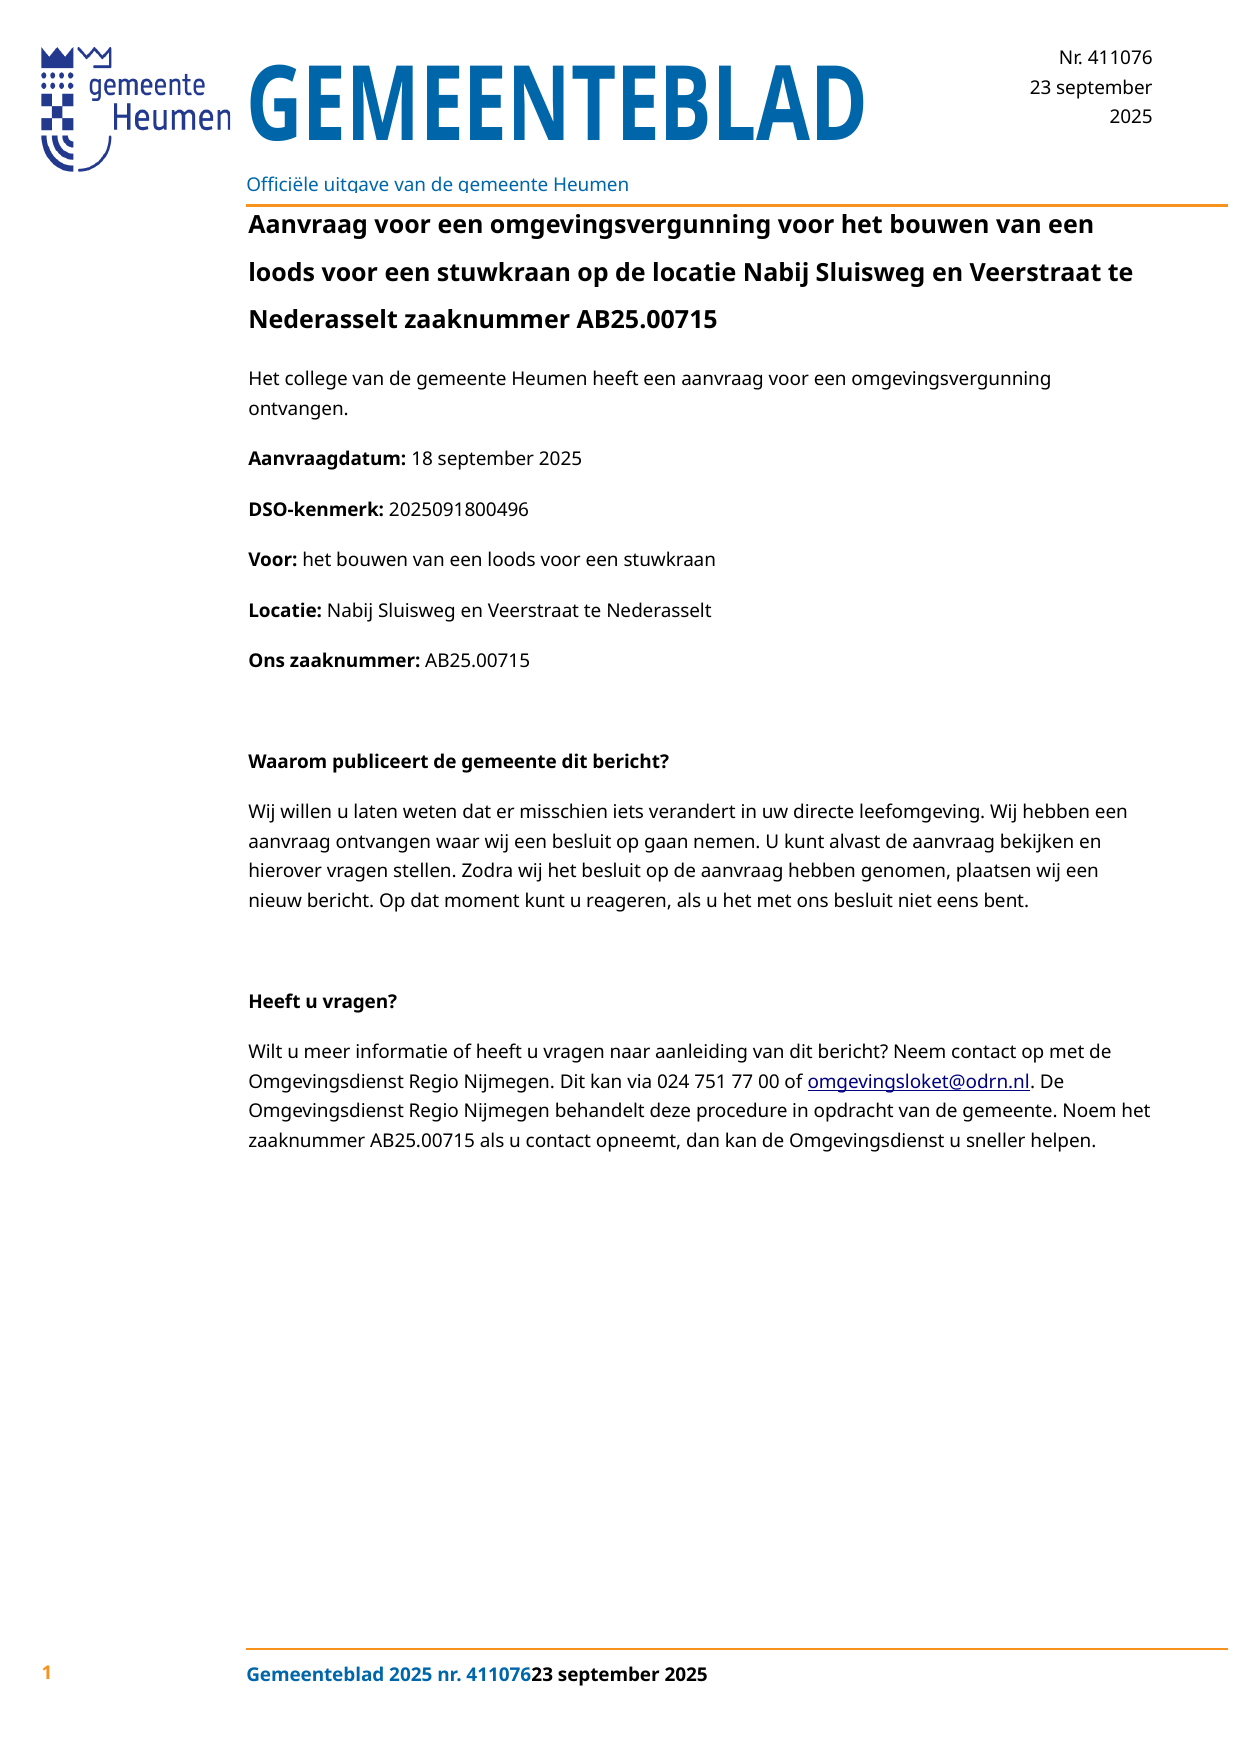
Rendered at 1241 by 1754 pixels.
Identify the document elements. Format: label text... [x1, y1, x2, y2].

text Wilt u meer informatie of heeft u vragen naar aanleiding van dit bericht? Neem contact op met de Omgevingsdienst Regio Nijmegen. Dit kan via 024 751 77 00 of omgevingsloket@odrn.nl. De Omgevingsdienst Regio Nijmegen behandelt deze procedure in opdracht van de gemeente. Noem het zaaknummer AB25.00715 als u contact opneemt, dan kan de Omgevingsdienst u sneller helpen. [248, 1038, 1152, 1153]
text Aanvraagdatum: 18 september 2025 [248, 446, 1152, 471]
text Heeft u vragen? [248, 988, 1152, 1014]
text Waarom publiceert de gemeente dit bericht? [248, 748, 1152, 774]
text Locatie: Nabij Sluisweg en Veerstraat te Nederasselt [248, 597, 1152, 622]
text Ons zaaknummer: AB25.00715 [248, 647, 1152, 673]
text DSO-kenmerk: 2025091800496 [248, 496, 1152, 522]
text Voor: het bouwen van een loods voor een stuwkraan [248, 546, 1152, 572]
text Het college van de gemeente Heumen heeft een aanvraag voor een omgevingsvergunning ontvangen. [248, 366, 1152, 421]
text Aanvraag voor een omgevingsvergunning voor het bouwen van een loods voor een stuwkraan op de locatie Nabij Sluisweg en Veerstraat te Nederasselt zaaknummer AB25.00715 [248, 207, 1152, 336]
text Wij willen u laten weten dat er misschien iets verandert in uw directe leefomgeving. Wij hebben een aanvraag ontvangen waar wij een besluit op gaan nemen. U kunt alvast de aanvraag bekijken en hierover vragen stellen. Zodra wij het besluit op de aanvraag hebben genomen, plaatsen wij een nieuw bericht. Op dat moment kunt u reageren, als u het met ons besluit niet eens bent. [248, 798, 1152, 913]
picture [41, 47, 231, 172]
